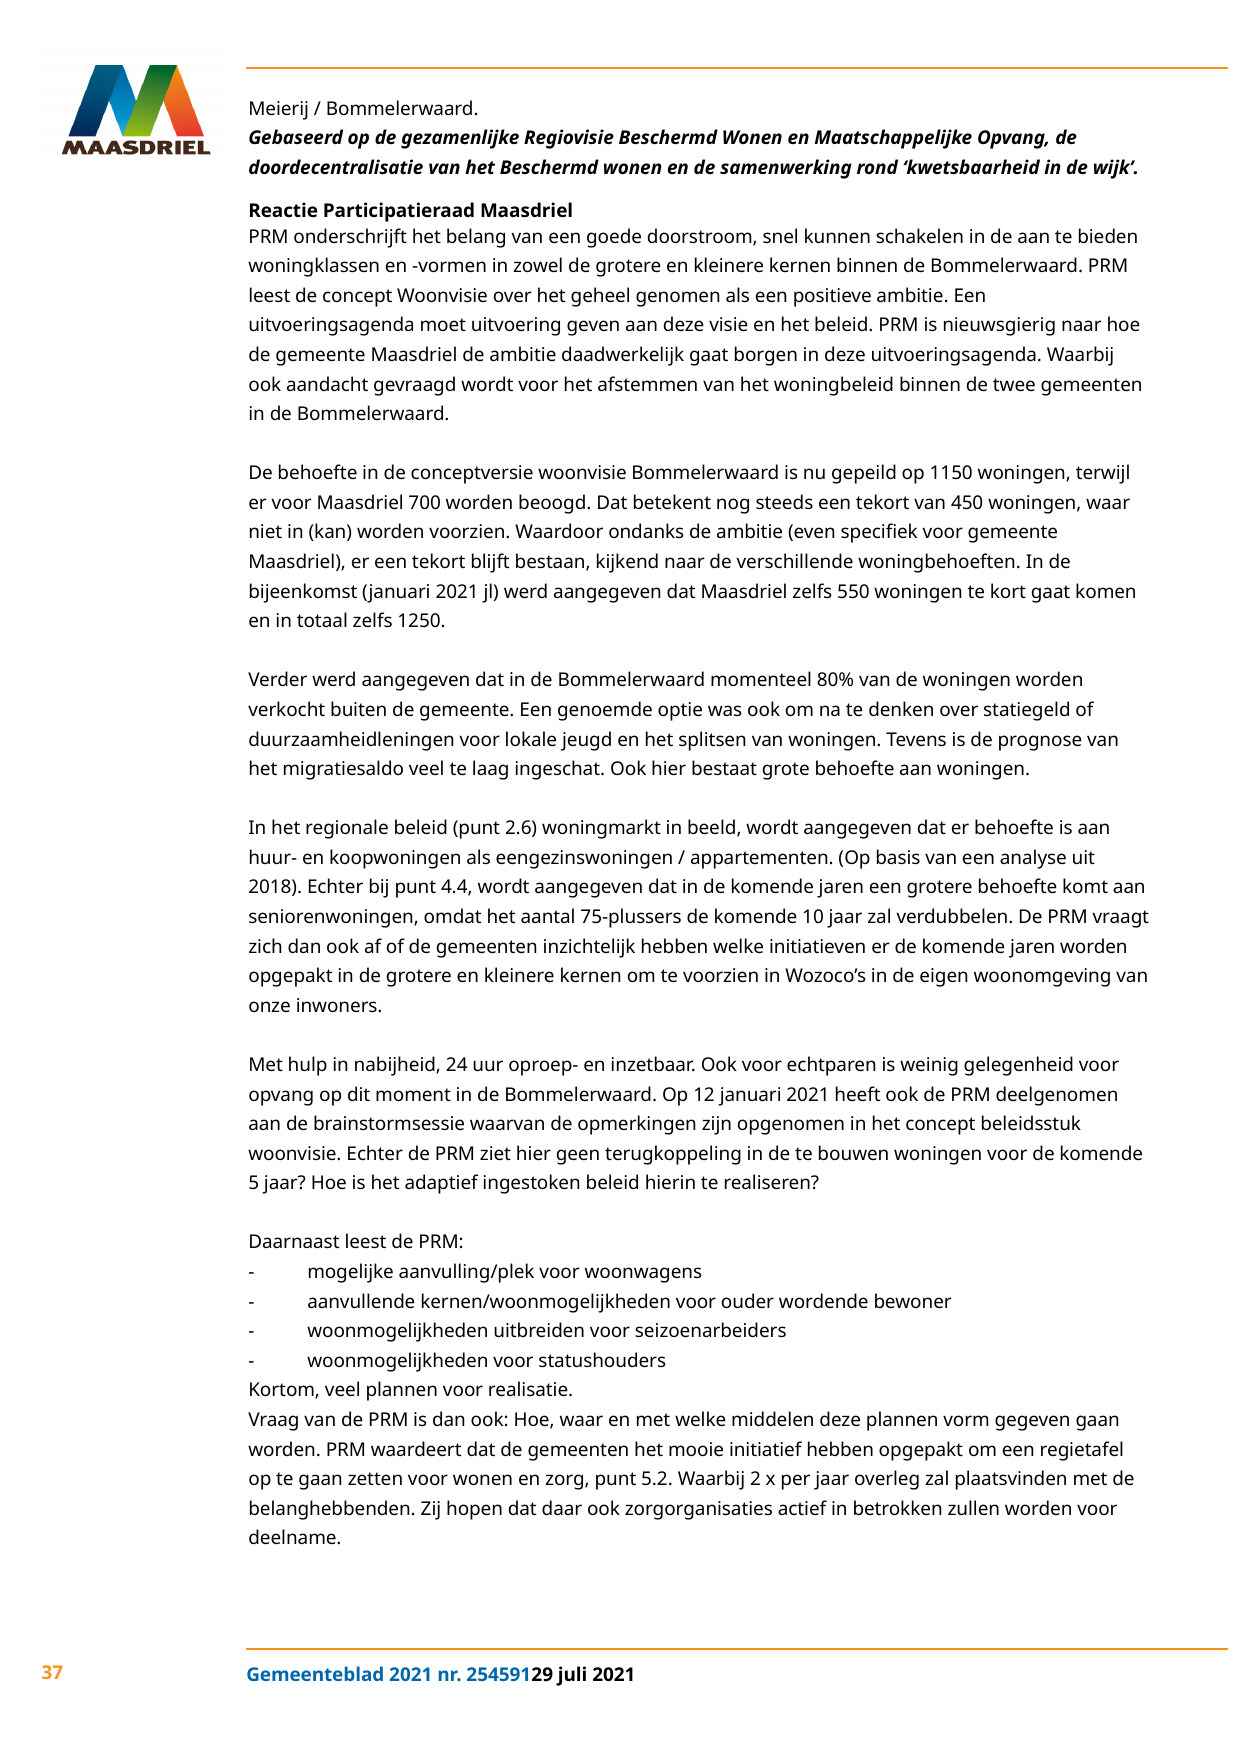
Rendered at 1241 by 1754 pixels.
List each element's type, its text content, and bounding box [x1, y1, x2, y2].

list mogelijke aanvulling/plek voor woonwagens [248, 1258, 1152, 1284]
text Meierij / Bommelerwaard. [248, 95, 1152, 121]
list woonmogelijkheden voor statushouders [248, 1347, 1152, 1373]
list woonmogelijkheden uitbreiden voor seizoenarbeiders [248, 1317, 1152, 1343]
picture [41, 47, 231, 172]
text Vraag van de PRM is dan ook: Hoe, waar en met welke middelen deze plannen vorm gegeven gaan worden. PRM waardeert dat de gemeenten het mooie initiatief hebben opgepakt om een regietafel op te gaan zetten voor wonen en zorg, punt 5.2. Waarbij 2 x per jaar overleg zal plaatsvinden met de belanghebbenden. Zij hopen dat daar ook zorgorganisaties actief in betrokken zullen worden voor deelname. [248, 1406, 1152, 1550]
text Kortom, veel plannen voor realisatie. [248, 1377, 1152, 1402]
text Met hulp in nabijheid, 24 uur oproep- en inzetbaar. Ook voor echtparen is weinig gelegenheid voor opvang op dit moment in de Bommelerwaard. Op 12 januari 2021 heeft ook de PRM deelgenomen aan de brainstormsessie waarvan de opmerkingen zijn opgenomen in het concept beleidsstuk woonvisie. Echter de PRM ziet hier geen terugkoppeling in de te bouwen woningen voor de komende 5 jaar? Hoe is het adaptief ingestoken beleid hierin te realiseren? [248, 1051, 1152, 1195]
text In het regionale beleid (punt 2.6) woningmarkt in beeld, wordt aangegeven dat er behoefte is aan huur- en koopwoningen als eengezinswoningen / appartementen. (Op basis van een analyse uit 2018). Echter bij punt 4.4, wordt aangegeven dat in de komende jaren een grotere behoefte komt aan seniorenwoningen, omdat het aantal 75-plussers de komende 10 jaar zal verdubbelen. De PRM vraagt zich dan ook af of de gemeenten inzichtelijk hebben welke initiatieven er de komende jaren worden opgepakt in de grotere en kleinere kernen om te voorzien in Wozoco’s in de eigen woonomgeving van onze inwoners. [248, 814, 1152, 1018]
list aanvullende kernen/woonmogelijkheden voor ouder wordende bewoner [248, 1288, 1152, 1313]
text Reactie Participatieraad Maasdriel [248, 197, 1152, 223]
text Gebaseerd op de gezamenlijke Regiovisie Beschermd Wonen en Maatschappelijke Opvang, de doordecentralisatie van het Beschermd wonen en de samenwerking rond ‘kwetsbaarheid in de wijk’. [248, 124, 1152, 180]
text Daarnaast leest de PRM: [248, 1229, 1152, 1254]
text De behoefte in de conceptversie woonvisie Bommelerwaard is nu gepeild op 1150 woningen, terwijl er voor Maasdriel 700 worden beoogd. Dat betekent nog steeds een tekort van 450 woningen, waar niet in (kan) worden voorzien. Waardoor ondanks de ambitie (even specifiek voor gemeente Maasdriel), er een tekort blijft bestaan, kijkend naar de verschillende woningbehoeften. In de bijeenkomst (januari 2021 jl) werd aangegeven dat Maasdriel zelfs 550 woningen te kort gaat komen en in totaal zelfs 1250. [248, 459, 1152, 633]
text Verder werd aangegeven dat in de Bommelerwaard momenteel 80% van de woningen worden verkocht buiten de gemeente. Een genoemde optie was ook om na te denken over statiegeld of duurzaamheidleningen voor lokale jeugd en het splitsen van woningen. Tevens is de prognose van het migratiesaldo veel te laag ingeschat. Ook hier bestaat grote behoefte aan woningen. [248, 667, 1152, 781]
text PRM onderschrijft het belang van een goede doorstroom, snel kunnen schakelen in de aan te bieden woningklassen en -vormen in zowel de grotere en kleinere kernen binnen de Bommelerwaard. PRM leest de concept Woonvisie over het geheel genomen als een positieve ambitie. Een uitvoeringsagenda moet uitvoering geven aan deze visie en het beleid. PRM is nieuwsgierig naar hoe de gemeente Maasdriel de ambitie daadwerkelijk gaat borgen in deze uitvoeringsagenda. Waarbij ook aandacht gevraagd wordt voor het afstemmen van het woningbeleid binnen de twee gemeenten in de Bommelerwaard. [248, 223, 1152, 426]
